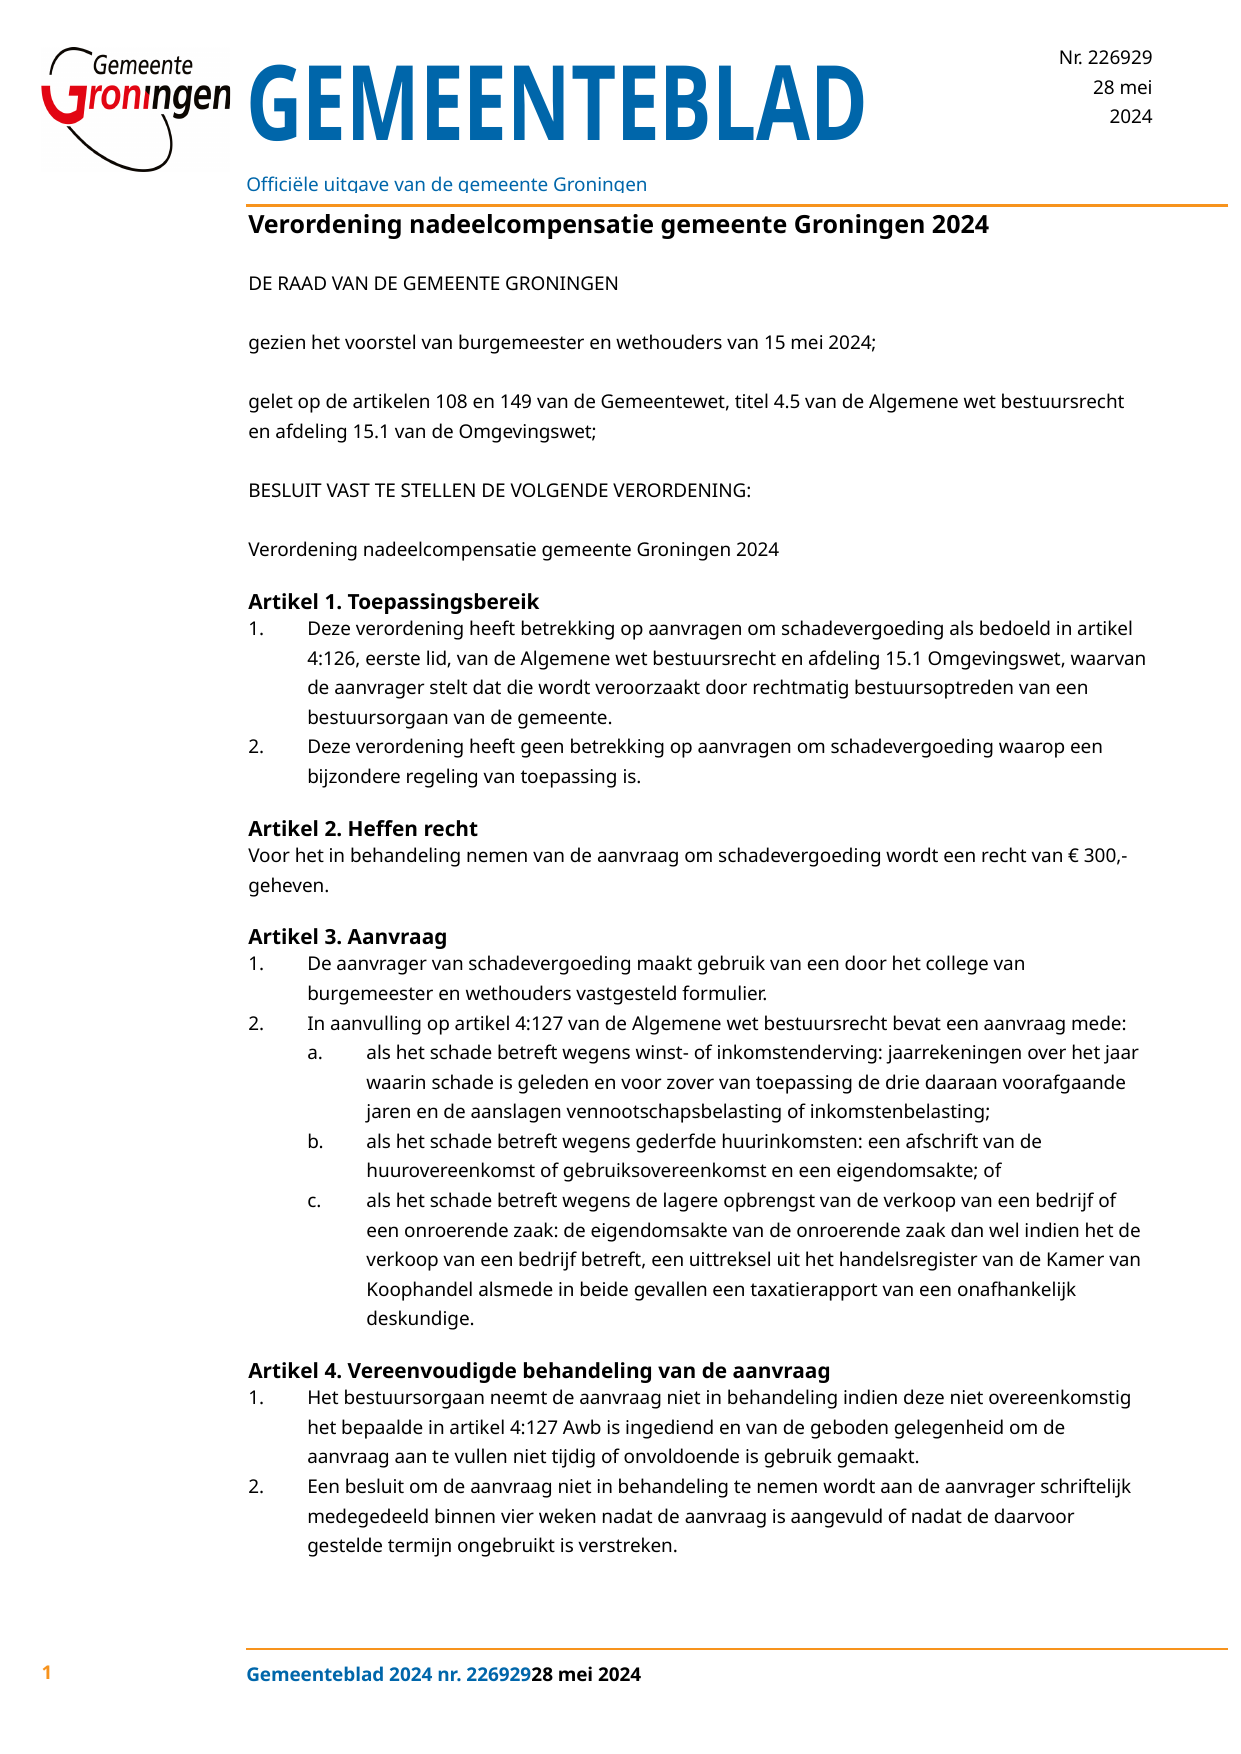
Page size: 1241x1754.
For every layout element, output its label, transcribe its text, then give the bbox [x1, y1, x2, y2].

list als het schade betreft wegens de lagere opbrengst van de verkoop van een bedrijf of een onroerende zaak: de eigendomsakte van de onroerende zaak dan wel indien het de verkoop van een bedrijf betreft, een uittreksel uit het handelsregister van de Kamer van Koophandel alsmede in beide gevallen een taxatierapport van een onafhankelijk deskundige. [307, 1187, 1152, 1331]
text Verordening nadeelcompensatie gemeente Groningen 2024 [248, 537, 1152, 562]
list Het bestuursorgaan neemt de aanvraag niet in behandeling indien deze niet overeenkomstig het bepaalde in artikel 4:127 Awb is ingediend en van de geboden gelegenheid om de aanvraag aan te vullen niet tijdig of onvoldoende is gebruik gemaakt. [248, 1384, 1152, 1469]
list als het schade betreft wegens gederfde huurinkomsten: een afschrift van de huurovereenkomst of gebruiksovereenkomst en een eigendomsakte; of [307, 1128, 1152, 1183]
text BESLUIT VAST TE STELLEN DE VOLGENDE VERORDENING: [248, 477, 1152, 503]
picture [41, 47, 231, 172]
list De aanvrager van schadevergoeding maakt gebruik van een door het college van burgemeester en wethouders vastgesteld formulier. [248, 951, 1152, 1006]
list Deze verordening heeft betrekking op aanvragen om schadevergoeding als bedoeld in artikel 4:126, eerste lid, van de Algemene wet bestuursrecht en afdeling 15.1 Omgevingswet, waarvan de aanvrager stelt dat die wordt veroorzaakt door rechtmatig bestuursoptreden van een bestuursorgaan van de gemeente. [248, 615, 1152, 730]
text Artikel 1. Toepassingsbereik [248, 587, 1152, 615]
list In aanvulling op artikel 4:127 van de Algemene wet bestuursrecht bevat een aanvraag mede: [248, 1010, 1152, 1036]
text gelet op de artikelen 108 en 149 van de Gemeentewet, titel 4.5 van de Algemene wet bestuursrecht en afdeling 15.1 van de Omgevingswet; [248, 389, 1152, 444]
list als het schade betreft wegens winst- of inkomstenderving: jaarrekeningen over het jaar waarin schade is geleden en voor zover van toepassing de drie daaraan voorafgaande jaren en de aanslagen vennootschapsbelasting of inkomstenbelasting; [307, 1039, 1152, 1124]
text Artikel 4. Vereenvoudigde behandeling van de aanvraag [248, 1356, 1152, 1384]
text Artikel 3. Aanvraag [248, 922, 1152, 951]
text Voor het in behandeling nemen van de aanvraag om schadevergoeding wordt een recht van € 300,- geheven. [248, 842, 1152, 897]
text gezien het voorstel van burgemeester en wethouders van 15 mei 2024; [248, 329, 1152, 355]
text Verordening nadeelcompensatie gemeente Groningen 2024 [248, 207, 1152, 241]
list Een besluit om de aanvraag niet in behandeling te nemen wordt aan de aanvrager schriftelijk medegedeeld binnen vier weken nadat de aanvraag is aangevuld of nadat de daarvoor gestelde termijn ongebruikt is verstreken. [248, 1473, 1152, 1558]
text Artikel 2. Heffen recht [248, 814, 1152, 842]
text DE RAAD VAN DE GEMEENTE GRONINGEN [248, 270, 1152, 296]
list Deze verordening heeft geen betrekking op aanvragen om schadevergoeding waarop een bijzondere regeling van toepassing is. [248, 734, 1152, 789]
